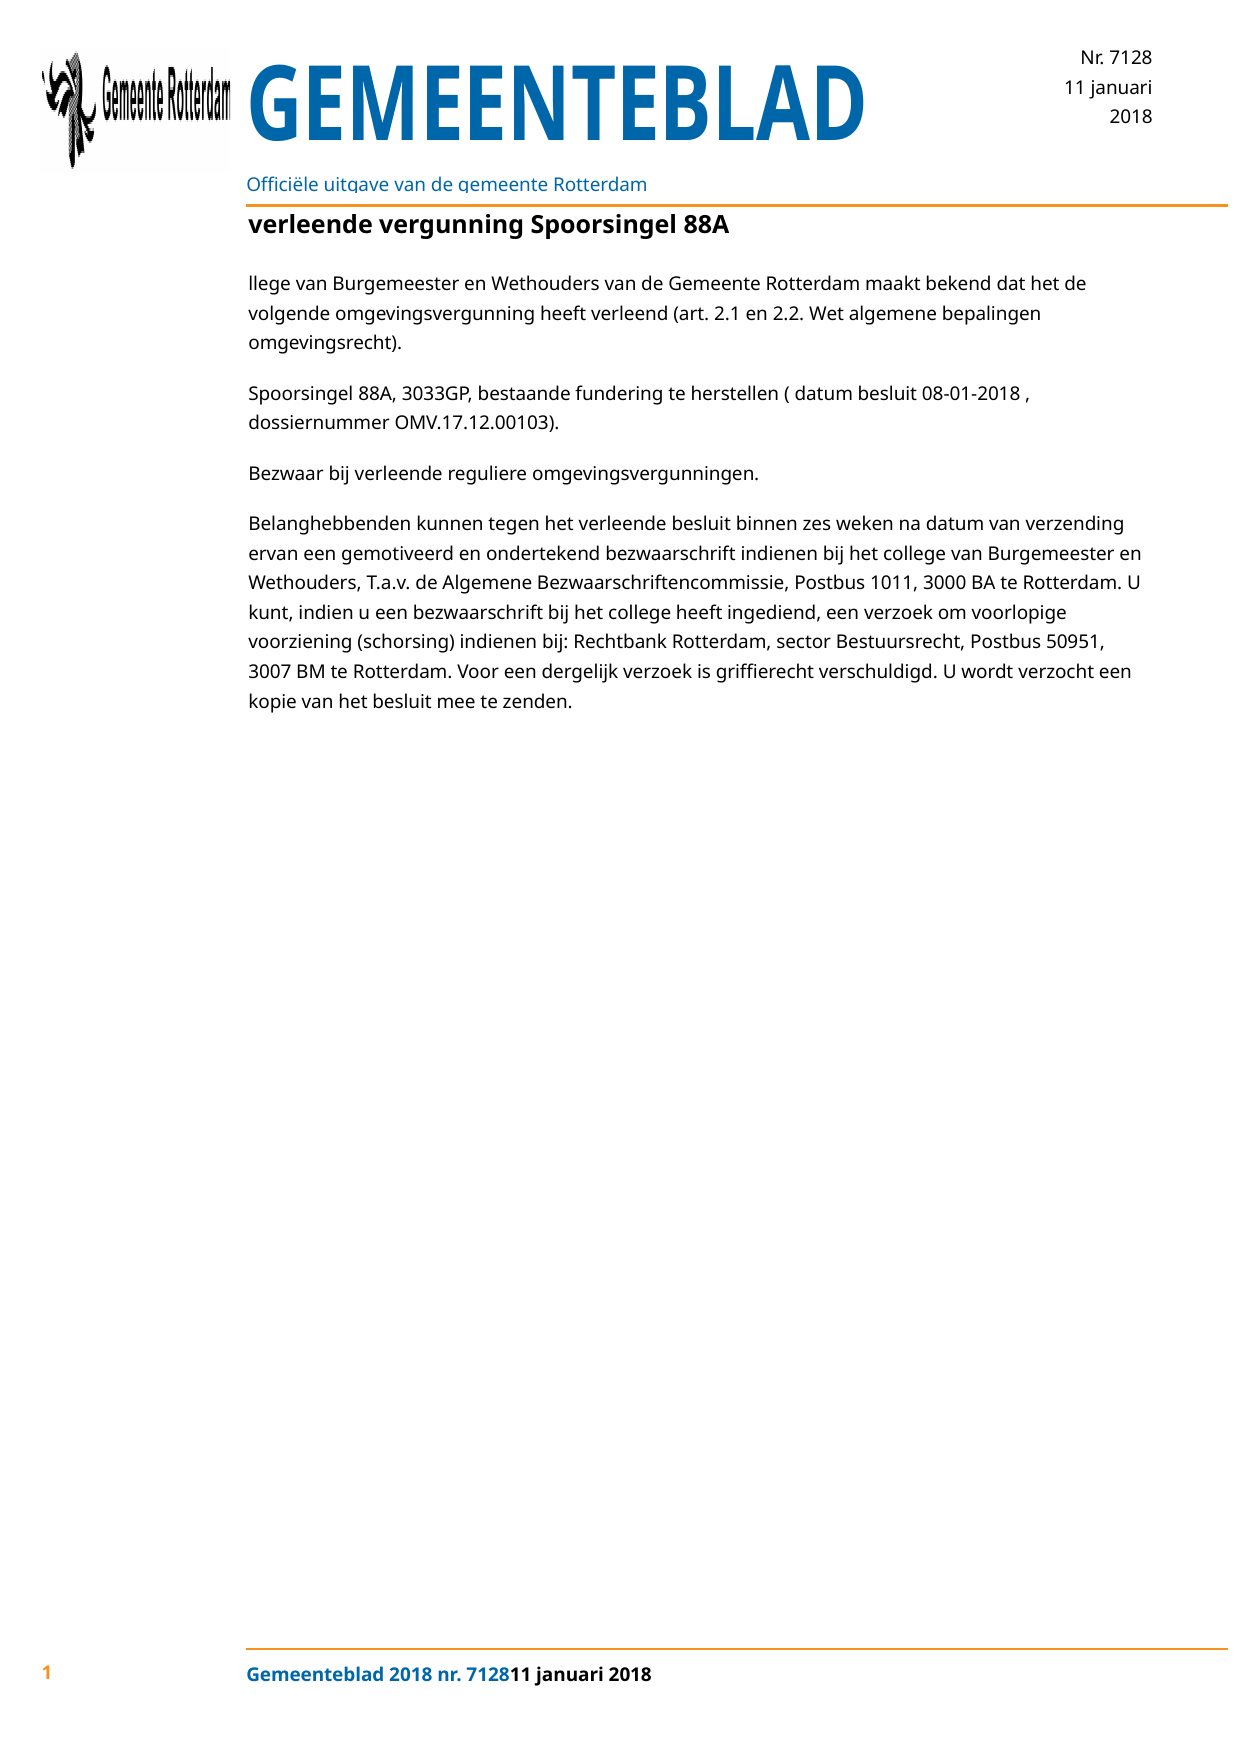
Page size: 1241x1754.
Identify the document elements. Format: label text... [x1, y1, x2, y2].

picture [41, 47, 231, 172]
text Bezwaar bij verleende reguliere omgevingsvergunningen. [248, 460, 1152, 486]
text verleende vergunning Spoorsingel 88A [248, 207, 1152, 241]
text llege van Burgemeester en Wethouders van de Gemeente Rotterdam maakt bekend dat het de volgende omgevingsvergunning heeft verleend (art. 2.1 en 2.2. Wet algemene bepalingen omgevingsrecht). [248, 270, 1152, 355]
text Belanghebbenden kunnen tegen het verleende besluit binnen zes weken na datum van verzending ervan een gemotiveerd en ondertekend bezwaarschrift indienen bij het college van Burgemeester en Wethouders, T.a.v. de Algemene Bezwaarschriftencommissie, Postbus 1011, 3000 BA te Rotterdam. U kunt, indien u een bezwaarschrift bij het college heeft ingediend, een verzoek om voorlopige voorziening (schorsing) indienen bij: Rechtbank Rotterdam, sector Bestuursrecht, Postbus 50951, 3007 BM te Rotterdam. Voor een dergelijk verzoek is griffierecht verschuldigd. U wordt verzocht een kopie van het besluit mee te zenden. [248, 510, 1152, 713]
text Spoorsingel 88A, 3033GP, bestaande fundering te herstellen ( datum besluit 08-01-2018 , dossiernummer OMV.17.12.00103). [248, 380, 1152, 435]
